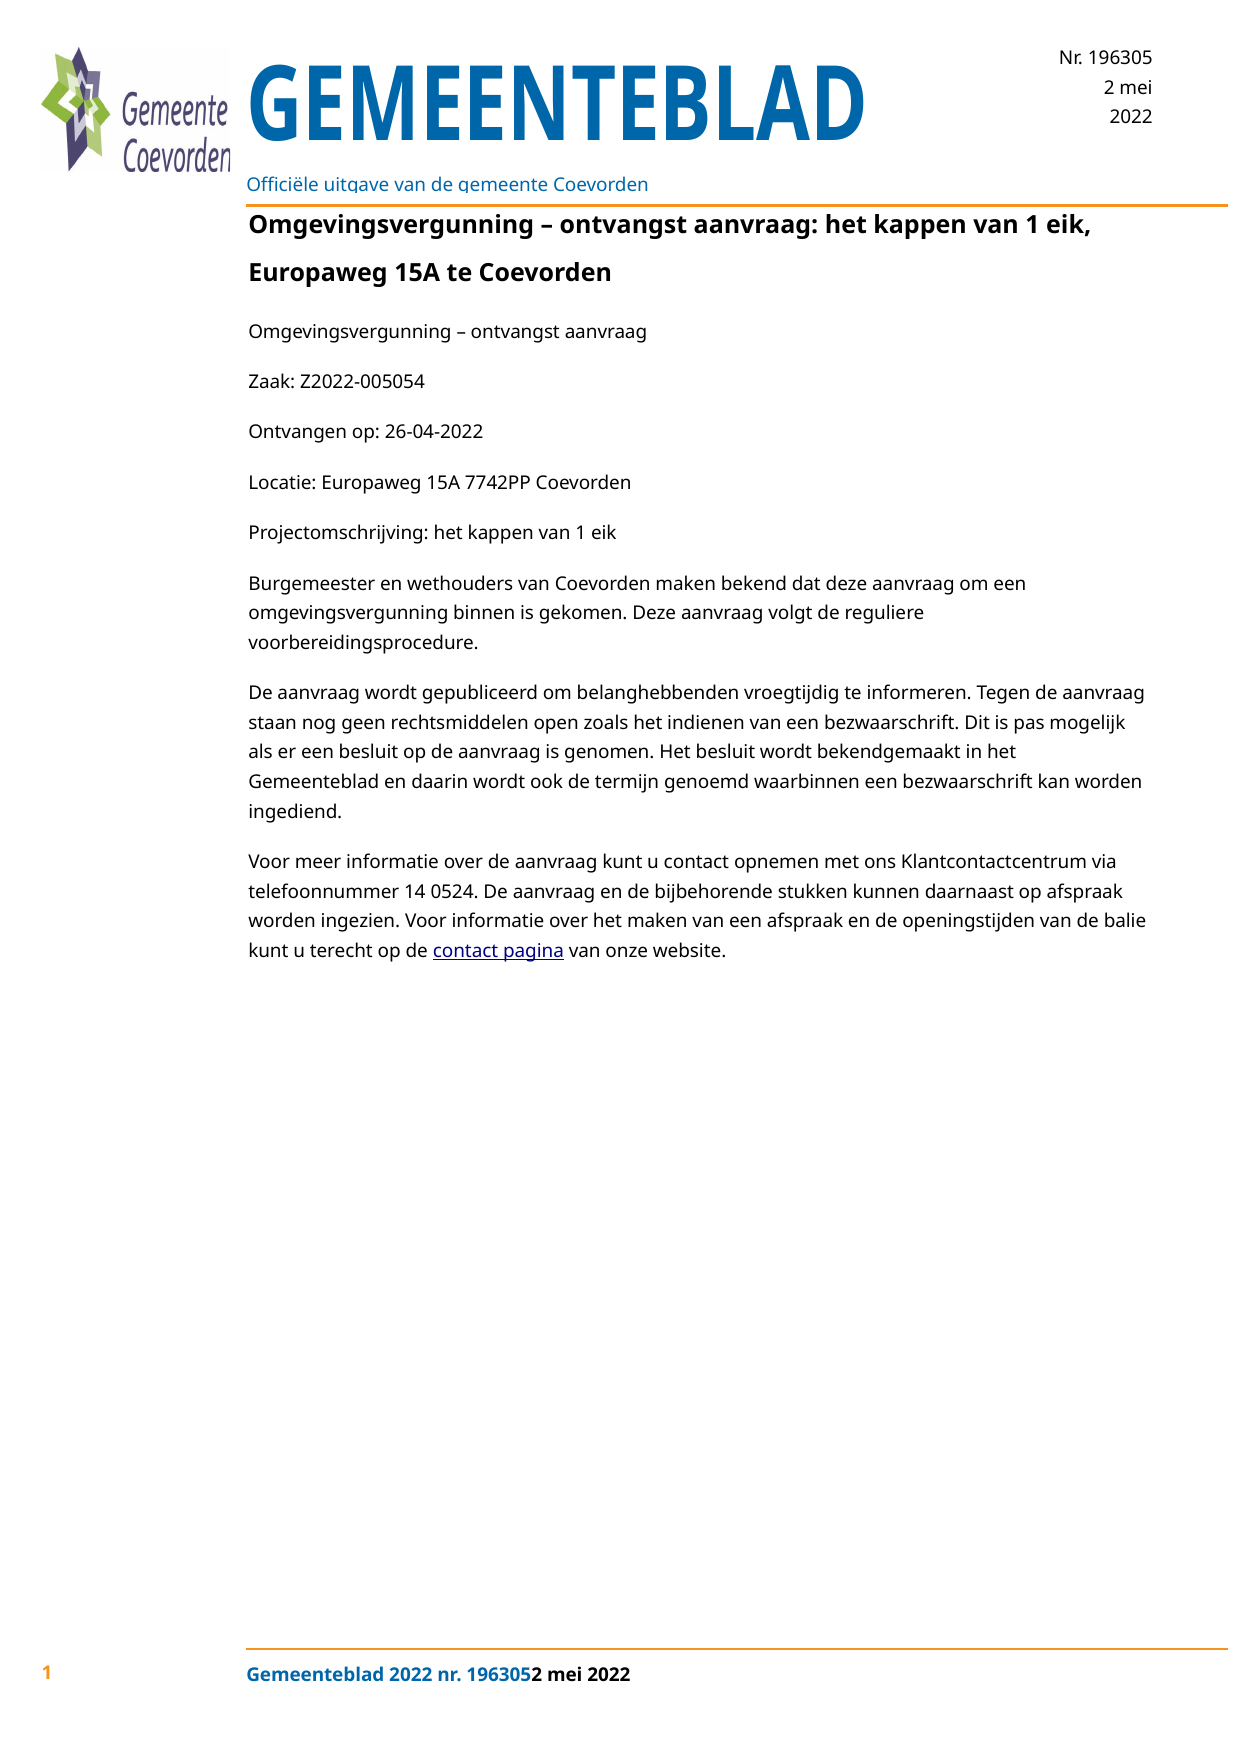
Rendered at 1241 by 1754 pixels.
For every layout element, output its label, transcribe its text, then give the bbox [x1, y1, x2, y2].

text De aanvraag wordt gepubliceerd om belanghebbenden vroegtijdig te informeren. Tegen de aanvraag staan nog geen rechtsmiddelen open zoals het indienen van een bezwaarschrift. Dit is pas mogelijk als er een besluit op de aanvraag is genomen. Het besluit wordt bekendgemaakt in het Gemeenteblad en daarin wordt ook de termijn genoemd waarbinnen een bezwaarschrift kan worden ingediend. [248, 679, 1152, 824]
text Zaak: Z2022-005054 [248, 368, 1152, 394]
text Burgemeester en wethouders van Coevorden maken bekend dat deze aanvraag om een omgevingsvergunning binnen is gekomen. Deze aanvraag volgt de reguliere voorbereidingsprocedure. [248, 570, 1152, 655]
text Voor meer informatie over de aanvraag kunt u contact opnemen met ons Klantcontactcentrum via telefoonnummer 14 0524. De aanvraag en de bijbehorende stukken kunnen daarnaast op afspraak worden ingezien. Voor informatie over het maken van een afspraak en de openingstijden van de balie kunt u terecht op de contact pagina van onze website. [248, 848, 1152, 963]
text Projectomschrijving: het kappen van 1 eik [248, 519, 1152, 545]
text Omgevingsvergunning – ontvangst aanvraag [248, 318, 1152, 344]
text Omgevingsvergunning – ontvangst aanvraag: het kappen van 1 eik, Europaweg 15A te Coevorden [248, 207, 1152, 288]
text Ontvangen op: 26-04-2022 [248, 419, 1152, 444]
text Locatie: Europaweg 15A 7742PP Coevorden [248, 469, 1152, 495]
picture [41, 47, 231, 172]
